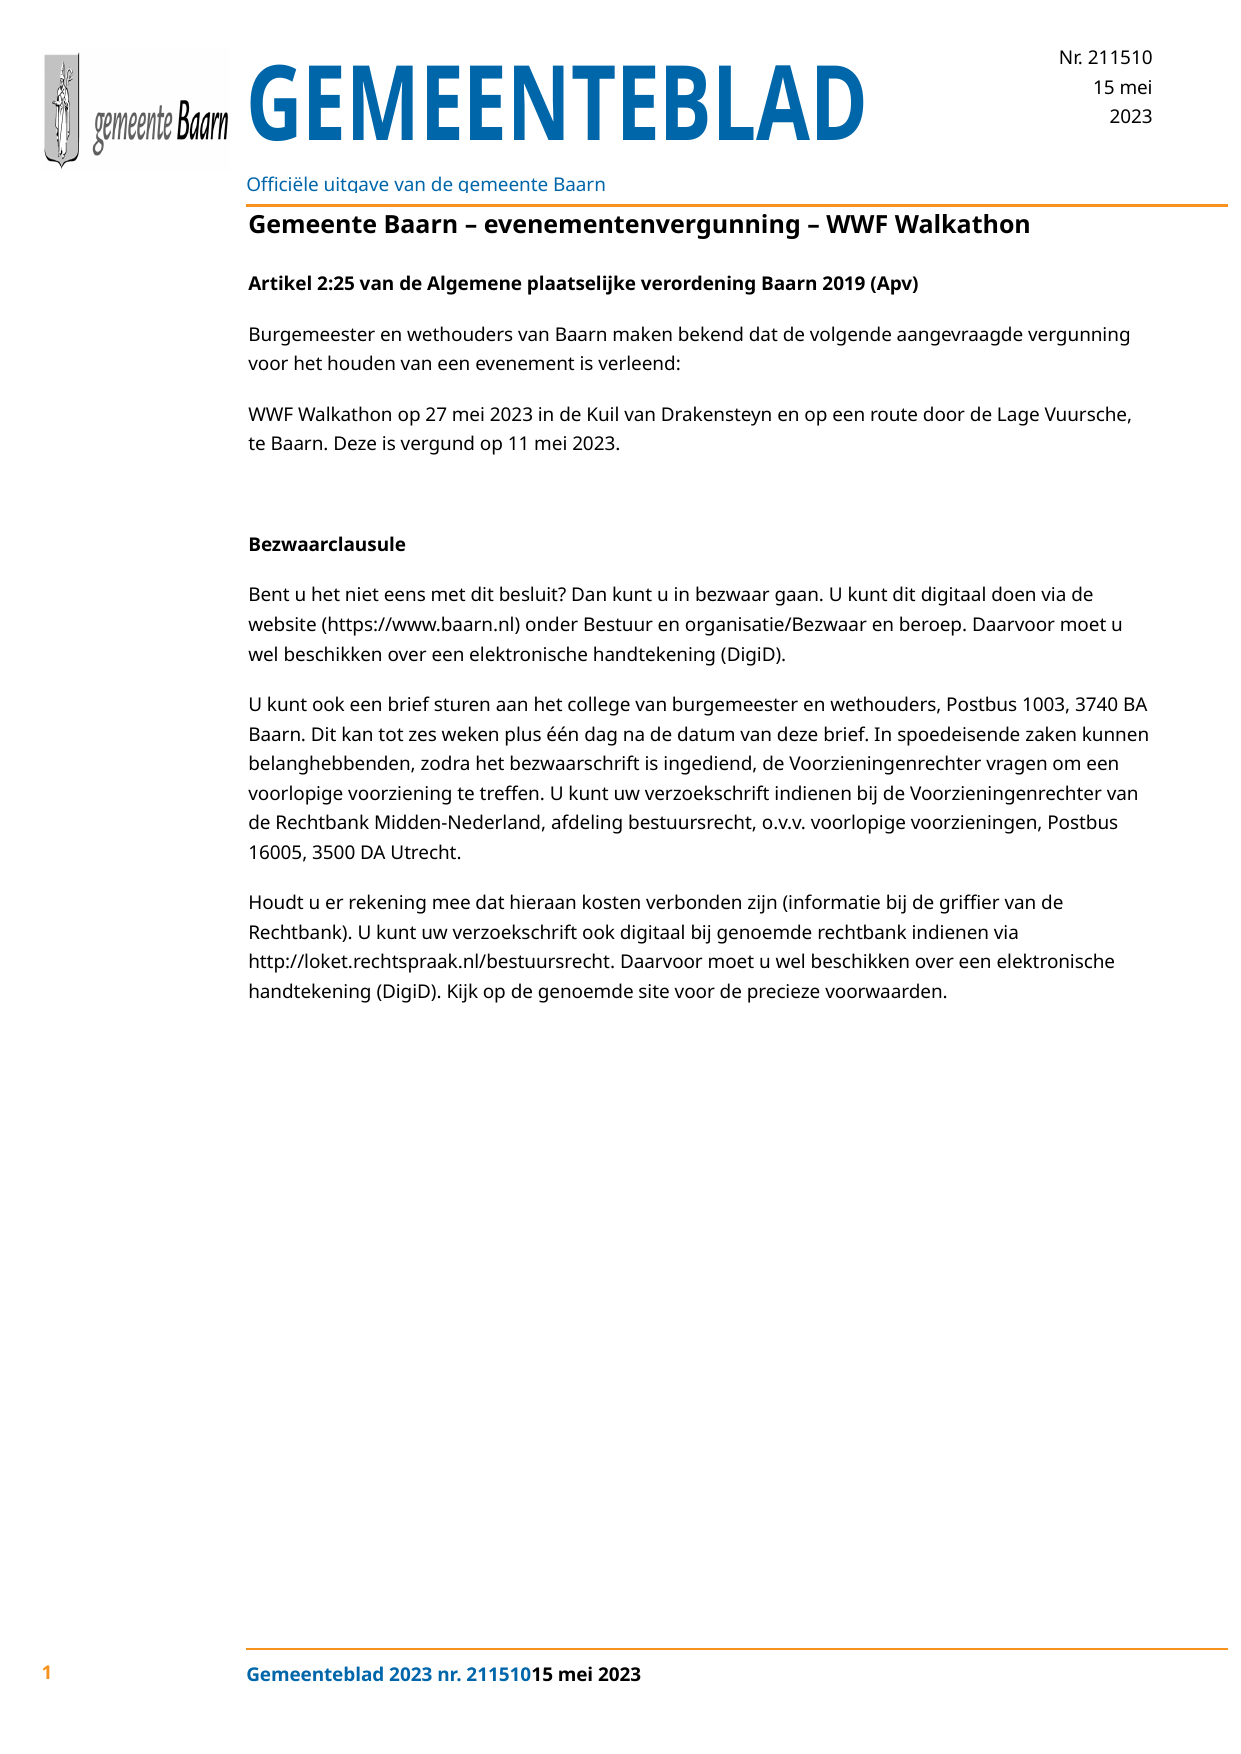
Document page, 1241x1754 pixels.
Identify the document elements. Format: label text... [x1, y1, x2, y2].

text Artikel 2:25 van de Algemene plaatselijke verordening Baarn 2019 (Apv) [248, 270, 1152, 296]
picture [41, 47, 231, 172]
text Bezwaarclausule [248, 531, 1152, 557]
text Bent u het niet eens met dit besluit? Dan kunt u in bezwaar gaan. U kunt dit digitaal doen via de website (https://www.baarn.nl) onder Bestuur en organisatie/Bezwaar en beroep. Daarvoor moet u wel beschikken over een elektronische handtekening (DigiD). [248, 582, 1152, 666]
text WWF Walkathon op 27 mei 2023 in de Kuil van Drakensteyn en op een route door de Lage Vuursche, te Baarn. Deze is vergund op 11 mei 2023. [248, 401, 1152, 456]
text U kunt ook een brief sturen aan het college van burgemeester en wethouders, Postbus 1003, 3740 BA Baarn. Dit kan tot zes weken plus één dag na de datum van deze brief. In spoedeisende zaken kunnen belanghebbenden, zodra het bezwaarschrift is ingediend, de Voorzieningenrechter vragen om een voorlopige voorziening te treffen. U kunt uw verzoekschrift indienen bij de Voorzieningenrechter van de Rechtbank Midden-Nederland, afdeling bestuursrecht, o.v.v. voorlopige voorzieningen, Postbus 16005, 3500 DA Utrecht. [248, 691, 1152, 865]
text Burgemeester en wethouders van Baarn maken bekend dat de volgende aangevraagde vergunning voor het houden van een evenement is verleend: [248, 321, 1152, 376]
text Houdt u er rekening mee dat hieraan kosten verbonden zijn (informatie bij de griffier van de Rechtbank). U kunt uw verzoekschrift ook digitaal bij genoemde rechtbank indienen via http://loket.rechtspraak.nl/bestuursrecht. Daarvoor moet u wel beschikken over een elektronische handtekening (DigiD). Kijk op de genoemde site voor de precieze voorwaarden. [248, 889, 1152, 1004]
text Gemeente Baarn – evenementenvergunning – WWF Walkathon [248, 207, 1152, 241]
